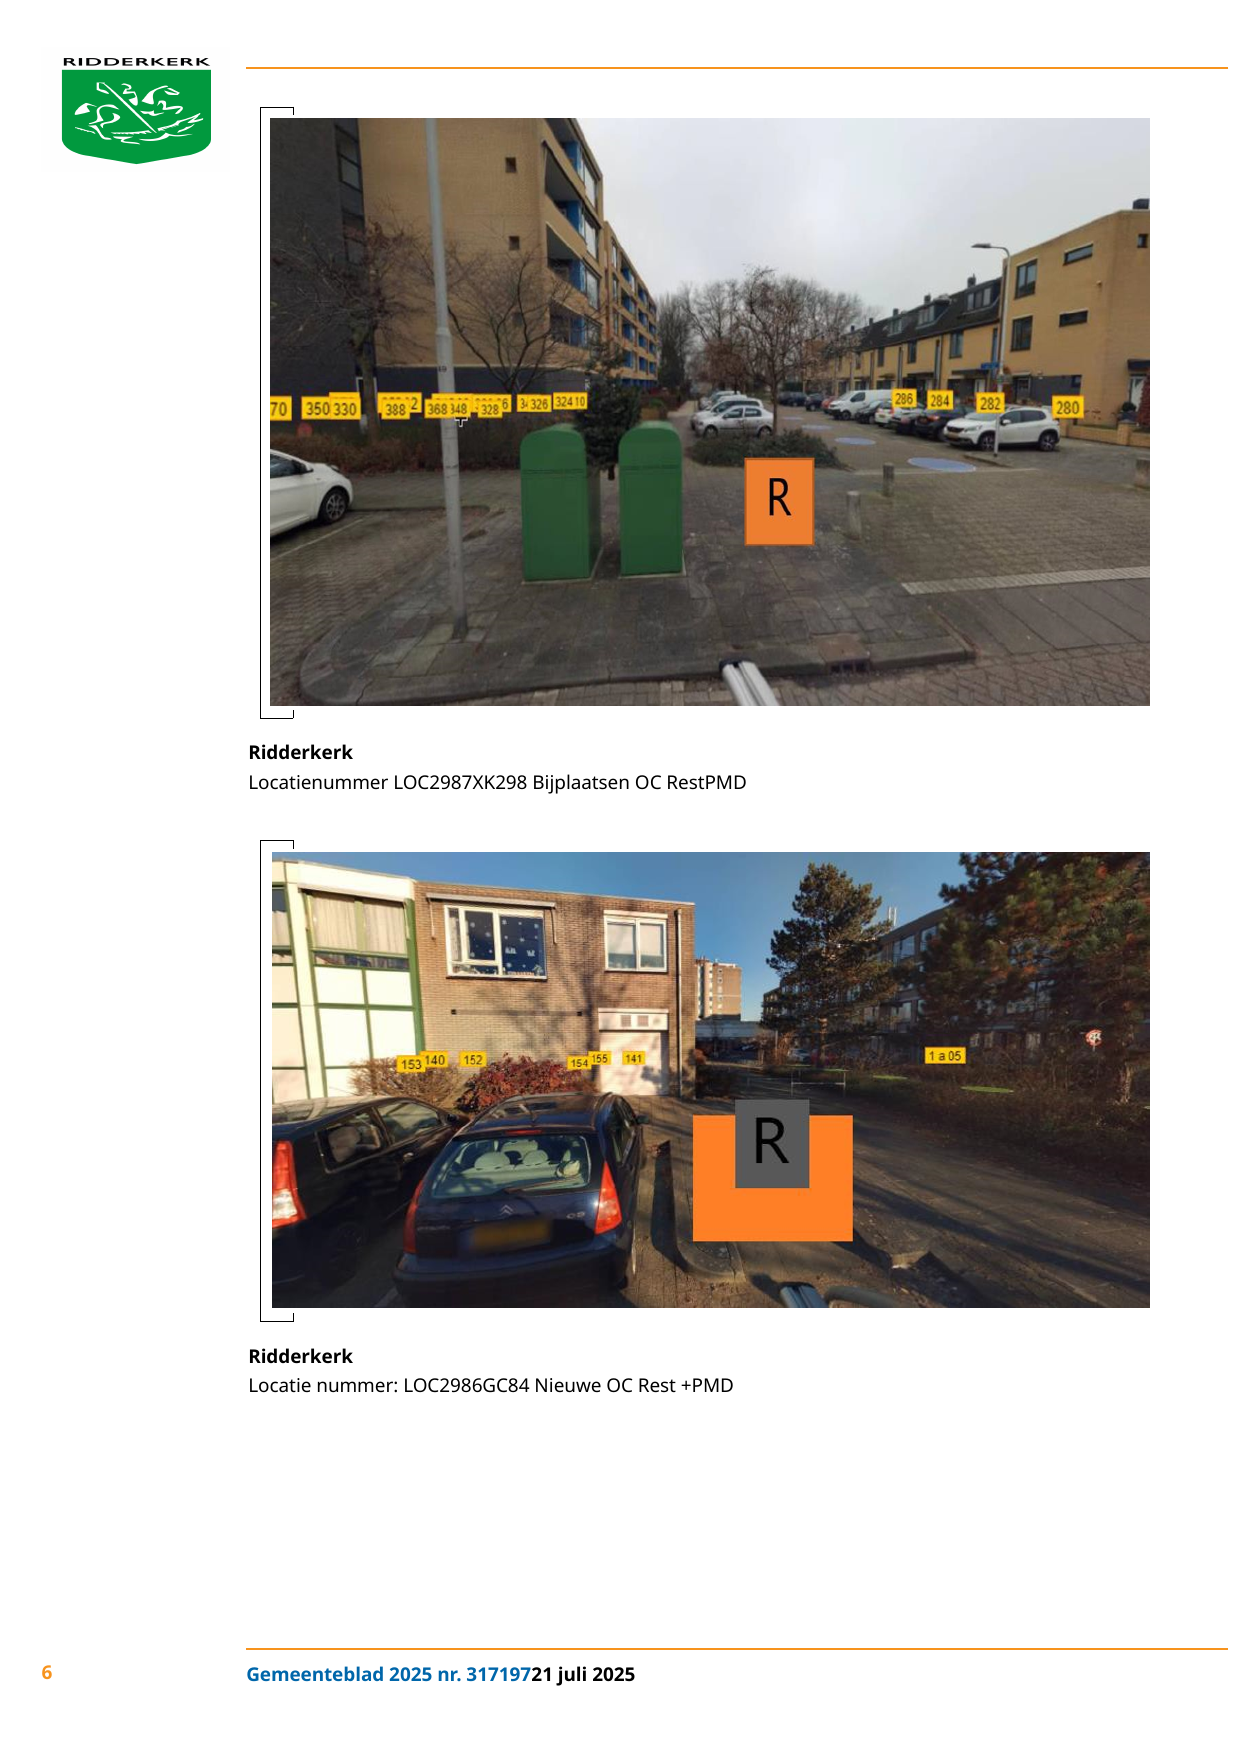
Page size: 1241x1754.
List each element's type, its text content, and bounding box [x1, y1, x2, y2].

text Locatie nummer: LOC2986GC84 Nieuwe OC Rest +PMD [248, 1372, 1152, 1398]
text Ridderkerk [248, 739, 1152, 765]
text Ridderkerk [248, 1343, 1152, 1369]
picture [268, 115, 1155, 710]
picture [41, 47, 231, 172]
picture [268, 849, 1155, 1313]
text Locatienummer LOC2987XK298 Bijplaatsen OC RestPMD [248, 769, 1152, 795]
